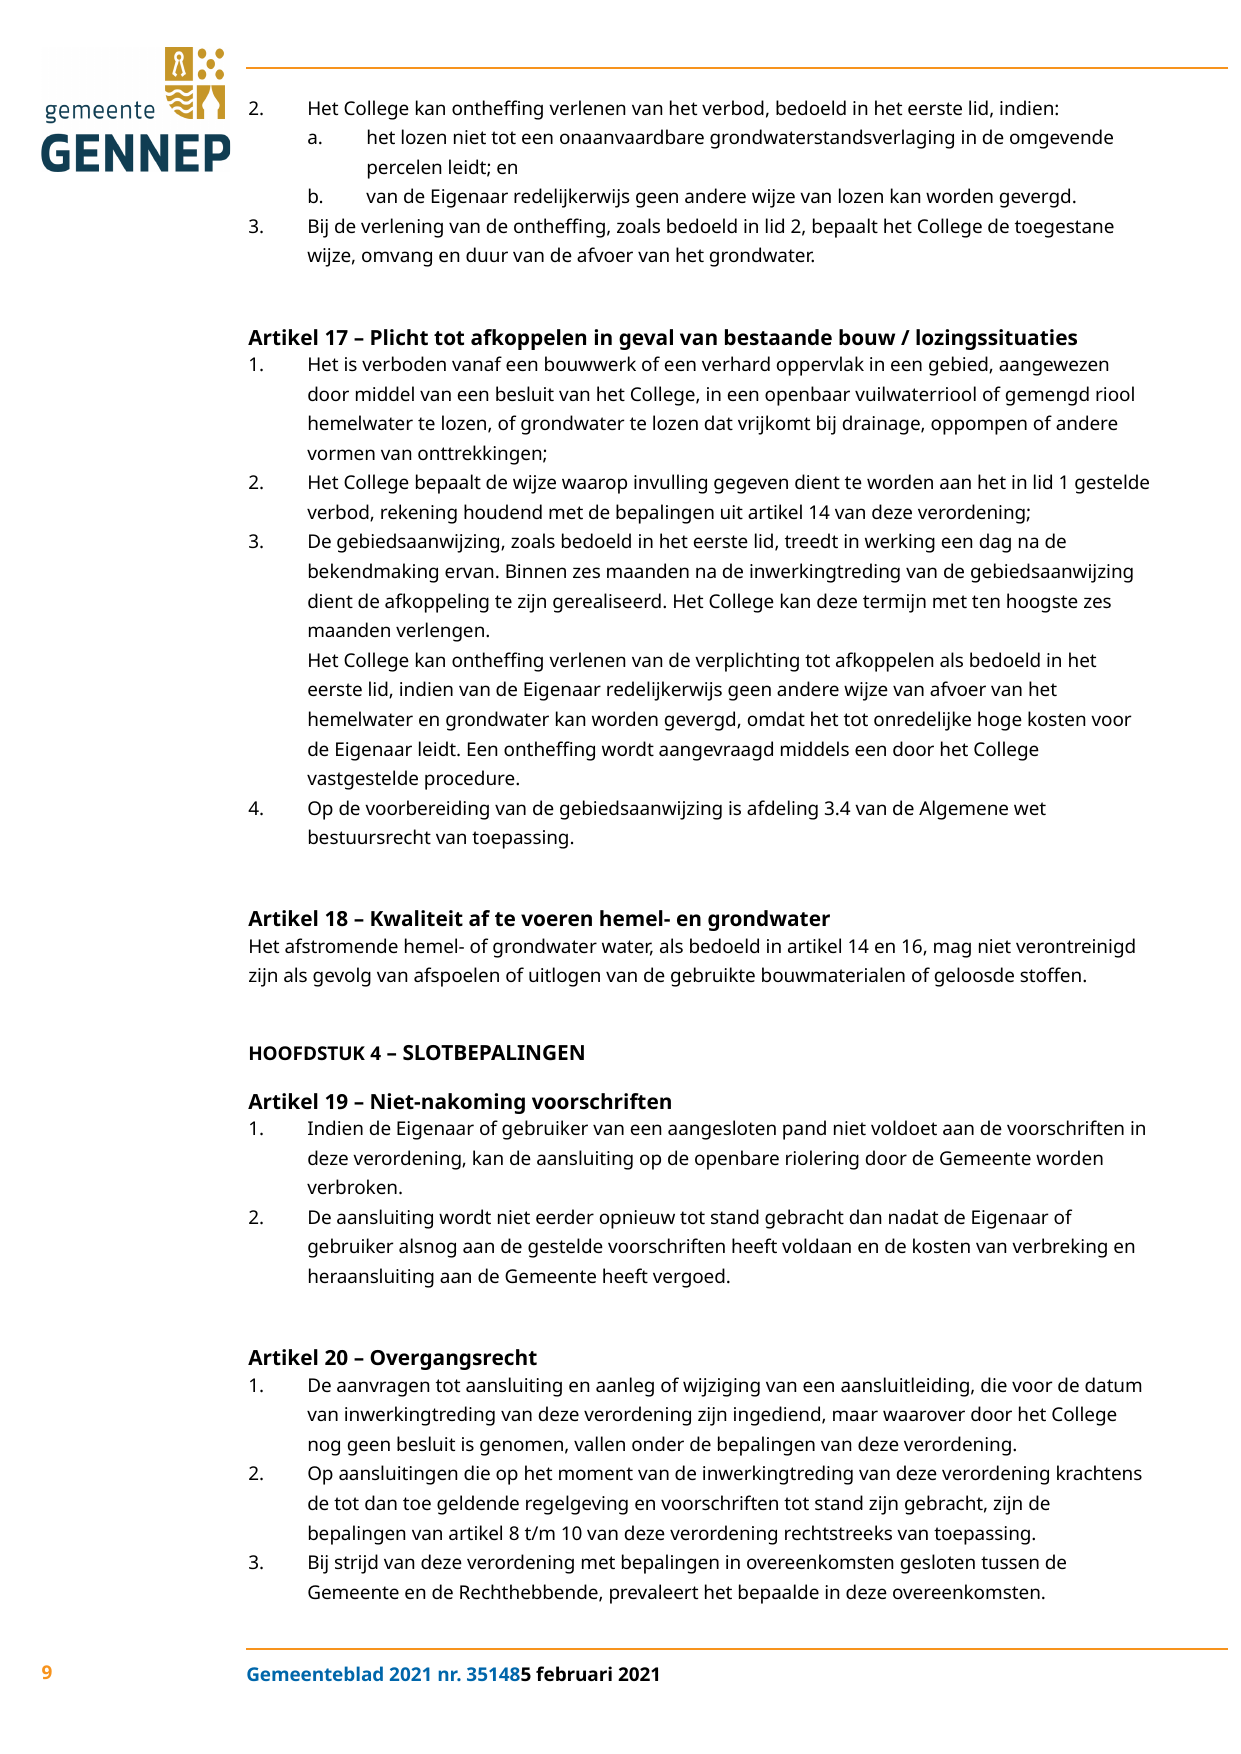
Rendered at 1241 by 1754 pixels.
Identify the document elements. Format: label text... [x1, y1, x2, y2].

list Bij strijd van deze verordening met bepalingen in overeenkomsten gesloten tussen de Gemeente en de Rechthebbende, prevaleert het bepaalde in deze overeenkomsten. [248, 1549, 1152, 1604]
list Op aansluitingen die op het moment van de inwerkingtreding van deze verordening krachtens de tot dan toe geldende regelgeving en voorschriften tot stand zijn gebracht, zijn de bepalingen van artikel 8 t/m 10 van deze verordening rechtstreeks van toepassing. [248, 1461, 1152, 1545]
list Het College kan ontheffing verlenen van het verbod, bedoeld in het eerste lid, indien: [248, 95, 1152, 121]
picture [41, 47, 231, 172]
text Artikel 19 – Niet-nakoming voorschriften [248, 1087, 1152, 1115]
text Artikel 20 – Overgangsrecht [248, 1343, 1152, 1372]
list Het is verboden vanaf een bouwwerk of een verhard oppervlak in een gebied, aangewezen door middel van een besluit van het College, in een openbaar vuilwaterriool of gemengd riool hemelwater te lozen, of grondwater te lozen dat vrijkomt bij drainage, oppompen of andere vormen van onttrekkingen; [248, 351, 1152, 466]
list Het College bepaalt de wijze waarop invulling gegeven dient te worden aan het in lid 1 gestelde verbod, rekening houdend met de bepalingen uit artikel 14 van deze verordening; [248, 469, 1152, 525]
list Bij de verlening van de ontheffing, zoals bedoeld in lid 2, bepaalt het College de toegestane wijze, omvang en duur van de afvoer van het grondwater. [248, 213, 1152, 268]
list van de Eigenaar redelijkerwijs geen andere wijze van lozen kan worden gevergd. [307, 183, 1152, 209]
text Het afstromende hemel- of grondwater water, als bedoeld in artikel 14 en 16, mag niet verontreinigd zijn als gevolg van afspoelen of uitlogen van de gebruikte bouwmaterialen of geloosde stoffen. [248, 933, 1152, 988]
text Artikel 18 – Kwaliteit af te voeren hemel- en grondwater [248, 904, 1152, 933]
list De gebiedsaanwijzing, zoals bedoeld in het eerste lid, treedt in werking een dag na de bekendmaking ervan. Binnen zes maanden na de inwerkingtreding van de gebiedsaanwijzing dient de afkoppeling te zijn gerealiseerd. Het College kan deze termijn met ten hoogste zes maanden verlengen. [248, 529, 1152, 643]
list het lozen niet tot een onaanvaardbare grondwaterstandsverlaging in de omgevende percelen leidt; en [307, 124, 1152, 180]
text HOOFDSTUK 4 – SLOTBEPALINGEN [248, 1038, 1152, 1066]
list Op de voorbereiding van de gebiedsaanwijzing is afdeling 3.4 van de Algemene wet bestuursrecht van toepassing. [248, 795, 1152, 850]
list Het College kan ontheffing verlenen van de verplichting tot afkoppelen als bedoeld in het eerste lid, indien van de Eigenaar redelijkerwijs geen andere wijze van afvoer van het hemelwater en grondwater kan worden gevergd, omdat het tot onredelijke hoge kosten voor de Eigenaar leidt. Een ontheffing wordt aangevraagd middels een door het College vastgestelde procedure. [248, 647, 1152, 791]
list De aanvragen tot aansluiting en aanleg of wijziging van een aansluitleiding, die voor de datum van inwerkingtreding van deze verordening zijn ingediend, maar waarover door het College nog geen besluit is genomen, vallen onder de bepalingen van deze verordening. [248, 1372, 1152, 1457]
list Indien de Eigenaar of gebruiker van een aangesloten pand niet voldoet aan de voorschriften in deze verordening, kan de aansluiting op de openbare riolering door de Gemeente worden verbroken. [248, 1115, 1152, 1200]
text Artikel 17 – Plicht tot afkoppelen in geval van bestaande bouw / lozingssituaties [248, 323, 1152, 351]
list De aansluiting wordt niet eerder opnieuw tot stand gebracht dan nadat de Eigenaar of gebruiker alsnog aan de gestelde voorschriften heeft voldaan en de kosten van verbreking en heraansluiting aan de Gemeente heeft vergoed. [248, 1204, 1152, 1289]
